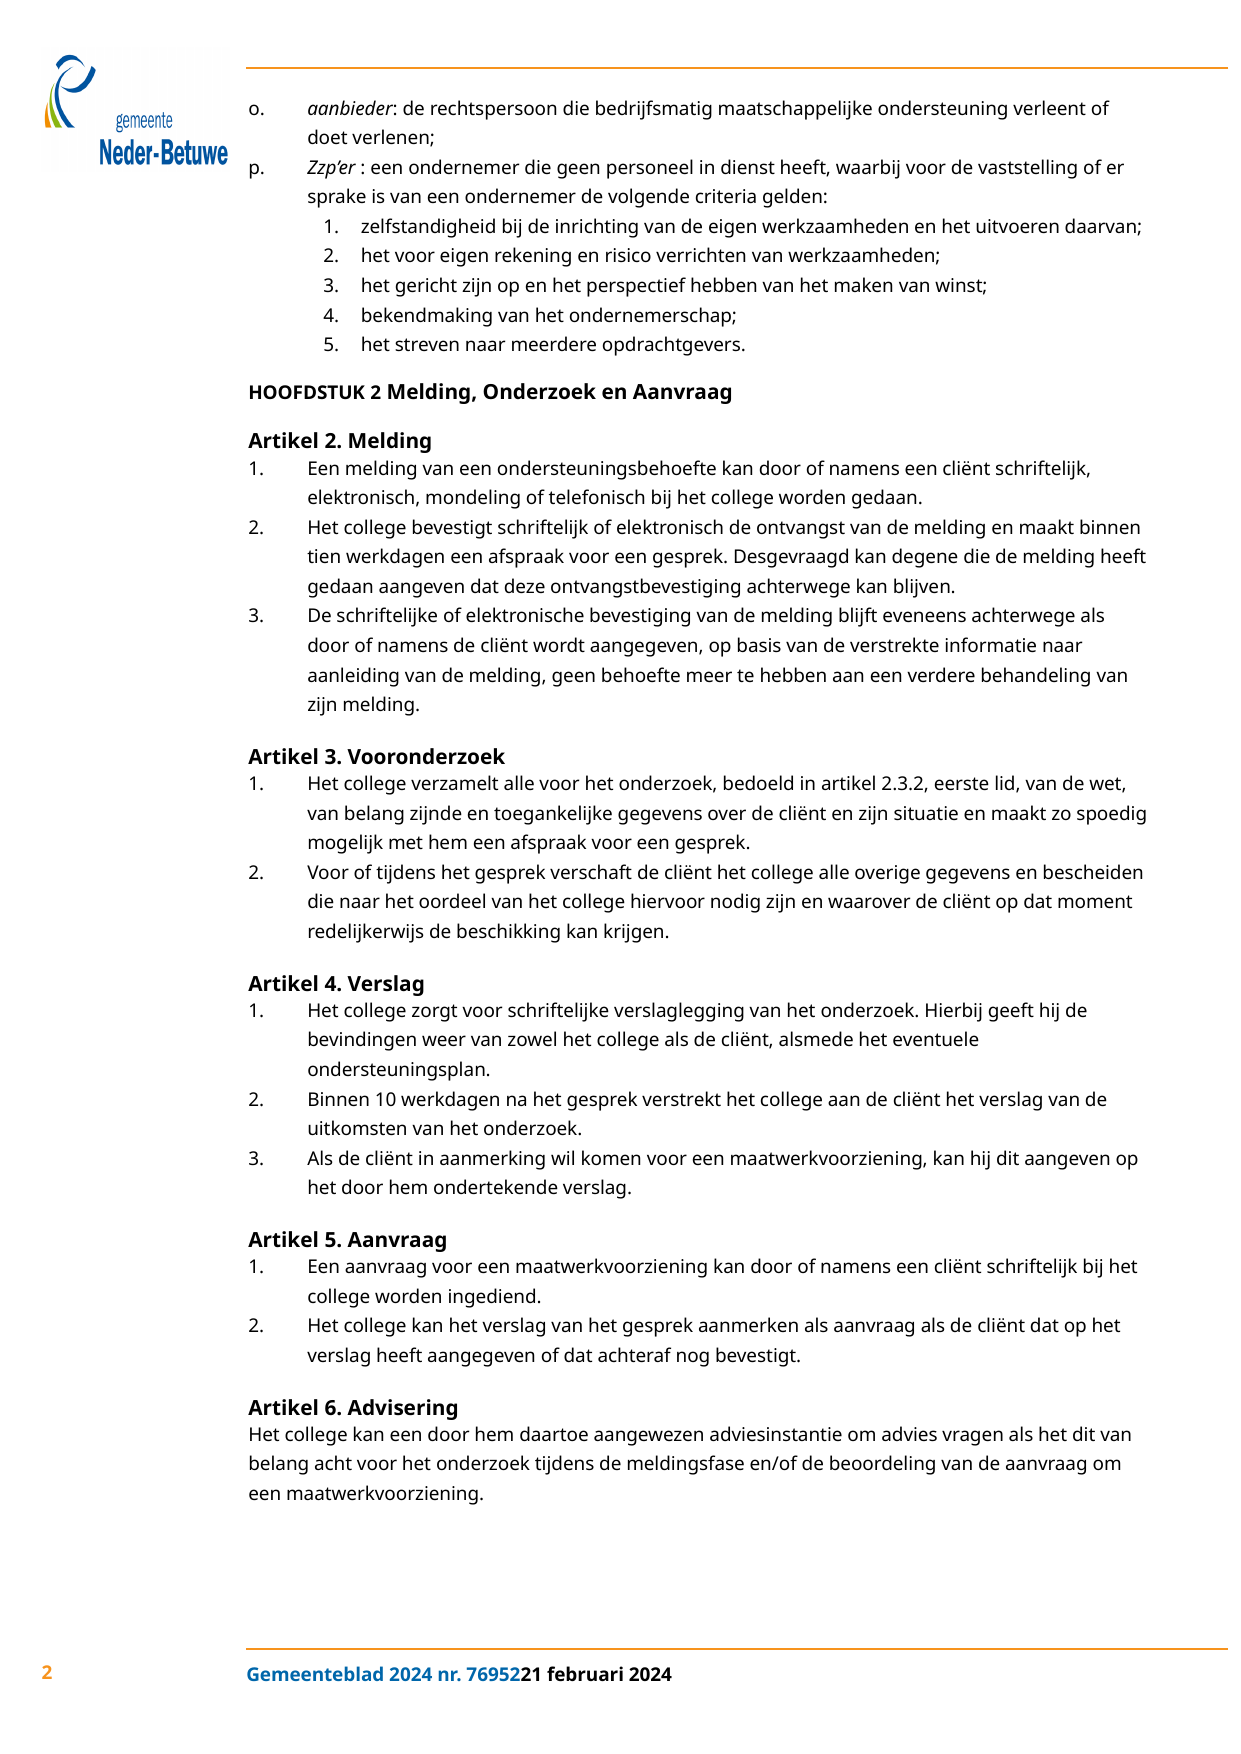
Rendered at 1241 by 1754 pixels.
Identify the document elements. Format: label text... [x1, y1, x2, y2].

list Als de cliënt in aanmerking wil komen voor een maatwerkvoorziening, kan hij dit aangeven op het door hem ondertekende verslag. [248, 1145, 1152, 1200]
text Artikel 6. Advisering [248, 1393, 1152, 1421]
list het voor eigen rekening en risico verrichten van werkzaamheden; [323, 243, 1152, 268]
list Binnen 10 werkdagen na het gesprek verstrekt het college aan de cliënt het verslag van de uitkomsten van het onderzoek. [248, 1086, 1152, 1141]
picture [41, 47, 231, 172]
list Een melding van een ondersteuningsbehoefte kan door of namens een cliënt schriftelijk, elektronisch, mondeling of telefonisch bij het college worden gedaan. [248, 455, 1152, 510]
list het gericht zijn op en het perspectief hebben van het maken van winst; [323, 272, 1152, 298]
list Een aanvraag voor een maatwerkvoorziening kan door of namens een cliënt schriftelijk bij het college worden ingediend. [248, 1253, 1152, 1309]
text Artikel 5. Aanvraag [248, 1225, 1152, 1253]
text HOOFDSTUK 2 Melding, Onderzoek en Aanvraag [248, 377, 1152, 406]
text Artikel 4. Verslag [248, 969, 1152, 997]
list De schriftelijke of elektronische bevestiging van de melding blijft eveneens achterwege als door of namens de cliënt wordt aangegeven, op basis van de verstrekte informatie naar aanleiding van de melding, geen behoefte meer te hebben aan een verdere behandeling van zijn melding. [248, 603, 1152, 717]
list Het college kan het verslag van het gesprek aanmerken als aanvraag als de cliënt dat op het verslag heeft aangegeven of dat achteraf nog bevestigt. [248, 1313, 1152, 1368]
list zelfstandigheid bij de inrichting van de eigen werkzaamheden en het uitvoeren daarvan; [323, 213, 1152, 239]
list Het college bevestigt schriftelijk of elektronisch de ontvangst van de melding en maakt binnen tien werkdagen een afspraak voor een gesprek. Desgevraagd kan degene die de melding heeft gedaan aangeven dat deze ontvangstbevestiging achterwege kan blijven. [248, 514, 1152, 599]
text Artikel 2. Melding [248, 426, 1152, 455]
list Het college verzamelt alle voor het onderzoek, bedoeld in artikel 2.3.2, eerste lid, van de wet, van belang zijnde en toegankelijke gegevens over de cliënt en zijn situatie en maakt zo spoedig mogelijk met hem een afspraak voor een gesprek. [248, 770, 1152, 855]
text Artikel 3. Vooronderzoek [248, 742, 1152, 770]
list Het college zorgt voor schriftelijke verslaglegging van het onderzoek. Hierbij geeft hij de bevindingen weer van zowel het college als de cliënt, alsmede het eventuele ondersteuningsplan. [248, 997, 1152, 1082]
list Zzp’er : een ondernemer die geen personeel in dienst heeft, waarbij voor de vaststelling of er sprake is van een ondernemer de volgende criteria gelden: [248, 154, 1152, 209]
list aanbieder: de rechtspersoon die bedrijfsmatig maatschappelijke ondersteuning verleent of doet verlenen; [248, 95, 1152, 150]
text Het college kan een door hem daartoe aangewezen adviesinstantie om advies vragen als het dit van belang acht voor het onderzoek tijdens de meldingsfase en/of de beoordeling van de aanvraag om een maatwerkvoorziening. [248, 1421, 1152, 1506]
list Voor of tijdens het gesprek verschaft de cliënt het college alle overige gegevens en bescheiden die naar het oordeel van het college hiervoor nodig zijn en waarover de cliënt op dat moment redelijkerwijs de beschikking kan krijgen. [248, 859, 1152, 944]
list het streven naar meerdere opdrachtgevers. [323, 331, 1152, 357]
list bekendmaking van het ondernemerschap; [323, 302, 1152, 328]
